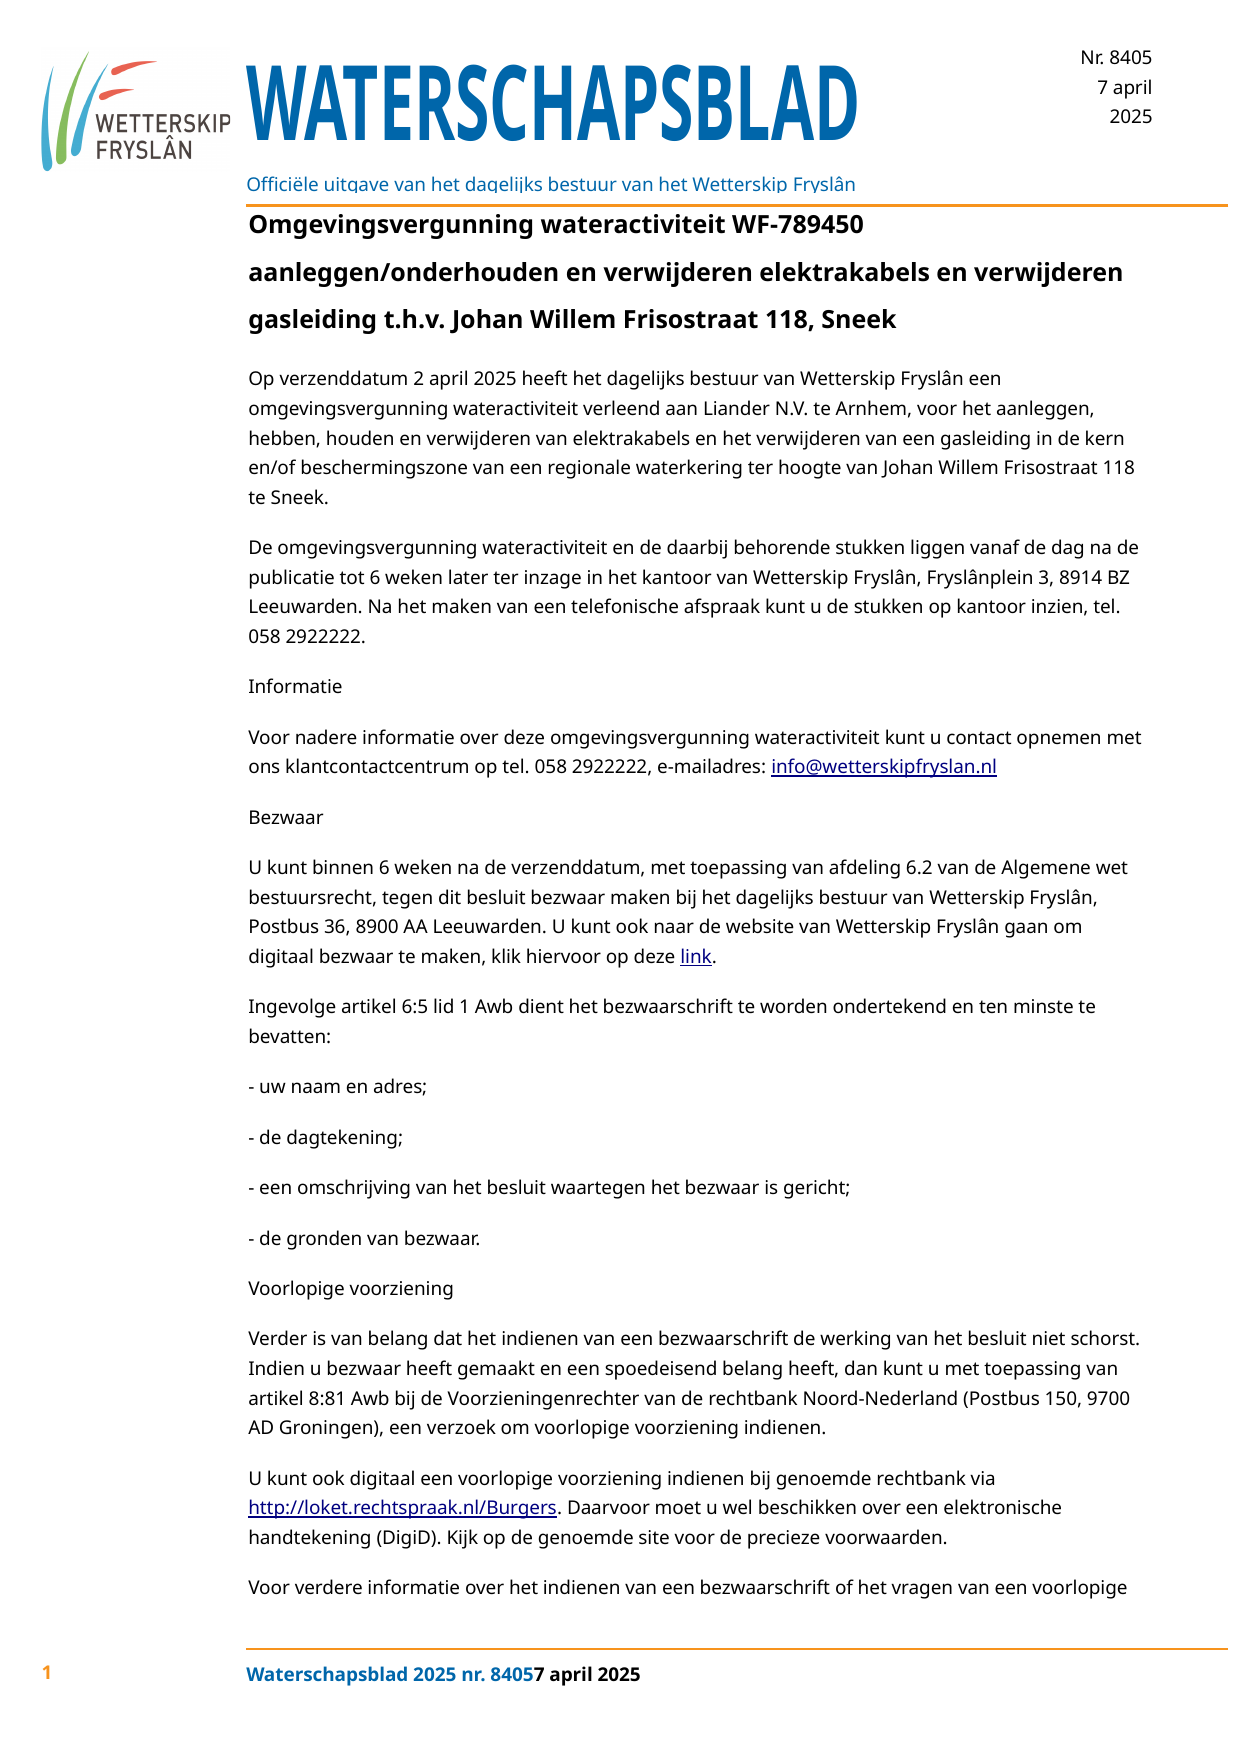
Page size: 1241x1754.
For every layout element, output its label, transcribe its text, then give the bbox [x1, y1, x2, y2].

text Voor nadere informatie over deze omgevingsvergunning wateractiviteit kunt u contact opnemen met ons klantcontactcentrum op tel. 058 2922222, e-mailadres: info@wetterskipfryslan.nl [248, 724, 1152, 779]
text Voor verdere informatie over het indienen van een bezwaarschrift of het vragen van een voorlopige [248, 1574, 1152, 1600]
text U kunt ook digitaal een voorlopige voorziening indienen bij genoemde rechtbank via http://loket.rechtspraak.nl/Burgers. Daarvoor moet u wel beschikken over een elektronische handtekening (DigiD). Kijk op de genoemde site voor de precieze voorwaarden. [248, 1465, 1152, 1549]
text Op verzenddatum 2 april 2025 heeft het dagelijks bestuur van Wetterskip Fryslân een omgevingsvergunning wateractiviteit verleend aan Liander N.V. te Arnhem, voor het aanleggen, hebben, houden en verwijderen van elektrakabels en het verwijderen van een gasleiding in de kern en/of beschermingszone van een regionale waterkering ter hoogte van Johan Willem Frisostraat 118 te Sneek. [248, 366, 1152, 509]
text Voorlopige voorziening [248, 1275, 1152, 1301]
text - de gronden van bezwaar. [248, 1225, 1152, 1250]
text - een omschrijving van het besluit waartegen het bezwaar is gericht; [248, 1174, 1152, 1200]
text Verder is van belang dat het indienen van een bezwaarschrift de werking van het besluit niet schorst. Indien u bezwaar heeft gemaakt en een spoedeisend belang heeft, dan kunt u met toepassing van artikel 8:81 Awb bij de Voorzieningenrechter van de rechtbank Noord-Nederland (Postbus 150, 9700 AD Groningen), een verzoek om voorlopige voorziening indienen. [248, 1326, 1152, 1440]
text Omgevingsvergunning wateractiviteit WF-789450 aanleggen/onderhouden en verwijderen elektrakabels en verwijderen gasleiding t.h.v. Johan Willem Frisostraat 118, Sneek [248, 207, 1152, 336]
text U kunt binnen 6 weken na de verzenddatum, met toepassing van afdeling 6.2 van de Algemene wet bestuursrecht, tegen dit besluit bezwaar maken bij het dagelijks bestuur van Wetterskip Fryslân, Postbus 36, 8900 AA Leeuwarden. U kunt ook naar de website van Wetterskip Fryslân gaan om digitaal bezwaar te maken, klik hiervoor op deze link. [248, 854, 1152, 969]
text - de dagtekening; [248, 1124, 1152, 1149]
text Ingevolge artikel 6:5 lid 1 Awb dient het bezwaarschrift te worden ondertekend en ten minste te bevatten: [248, 993, 1152, 1049]
picture [41, 47, 231, 172]
text Bezwaar [248, 804, 1152, 829]
text De omgevingsvergunning wateractiviteit en de daarbij behorende stukken liggen vanaf de dag na de publicatie tot 6 weken later ter inzage in het kantoor van Wetterskip Fryslân, Fryslânplein 3, 8914 BZ Leeuwarden. Na het maken van een telefonische afspraak kunt u de stukken op kantoor inzien, tel. 058 2922222. [248, 534, 1152, 649]
text Informatie [248, 673, 1152, 699]
text - uw naam en adres; [248, 1073, 1152, 1099]
